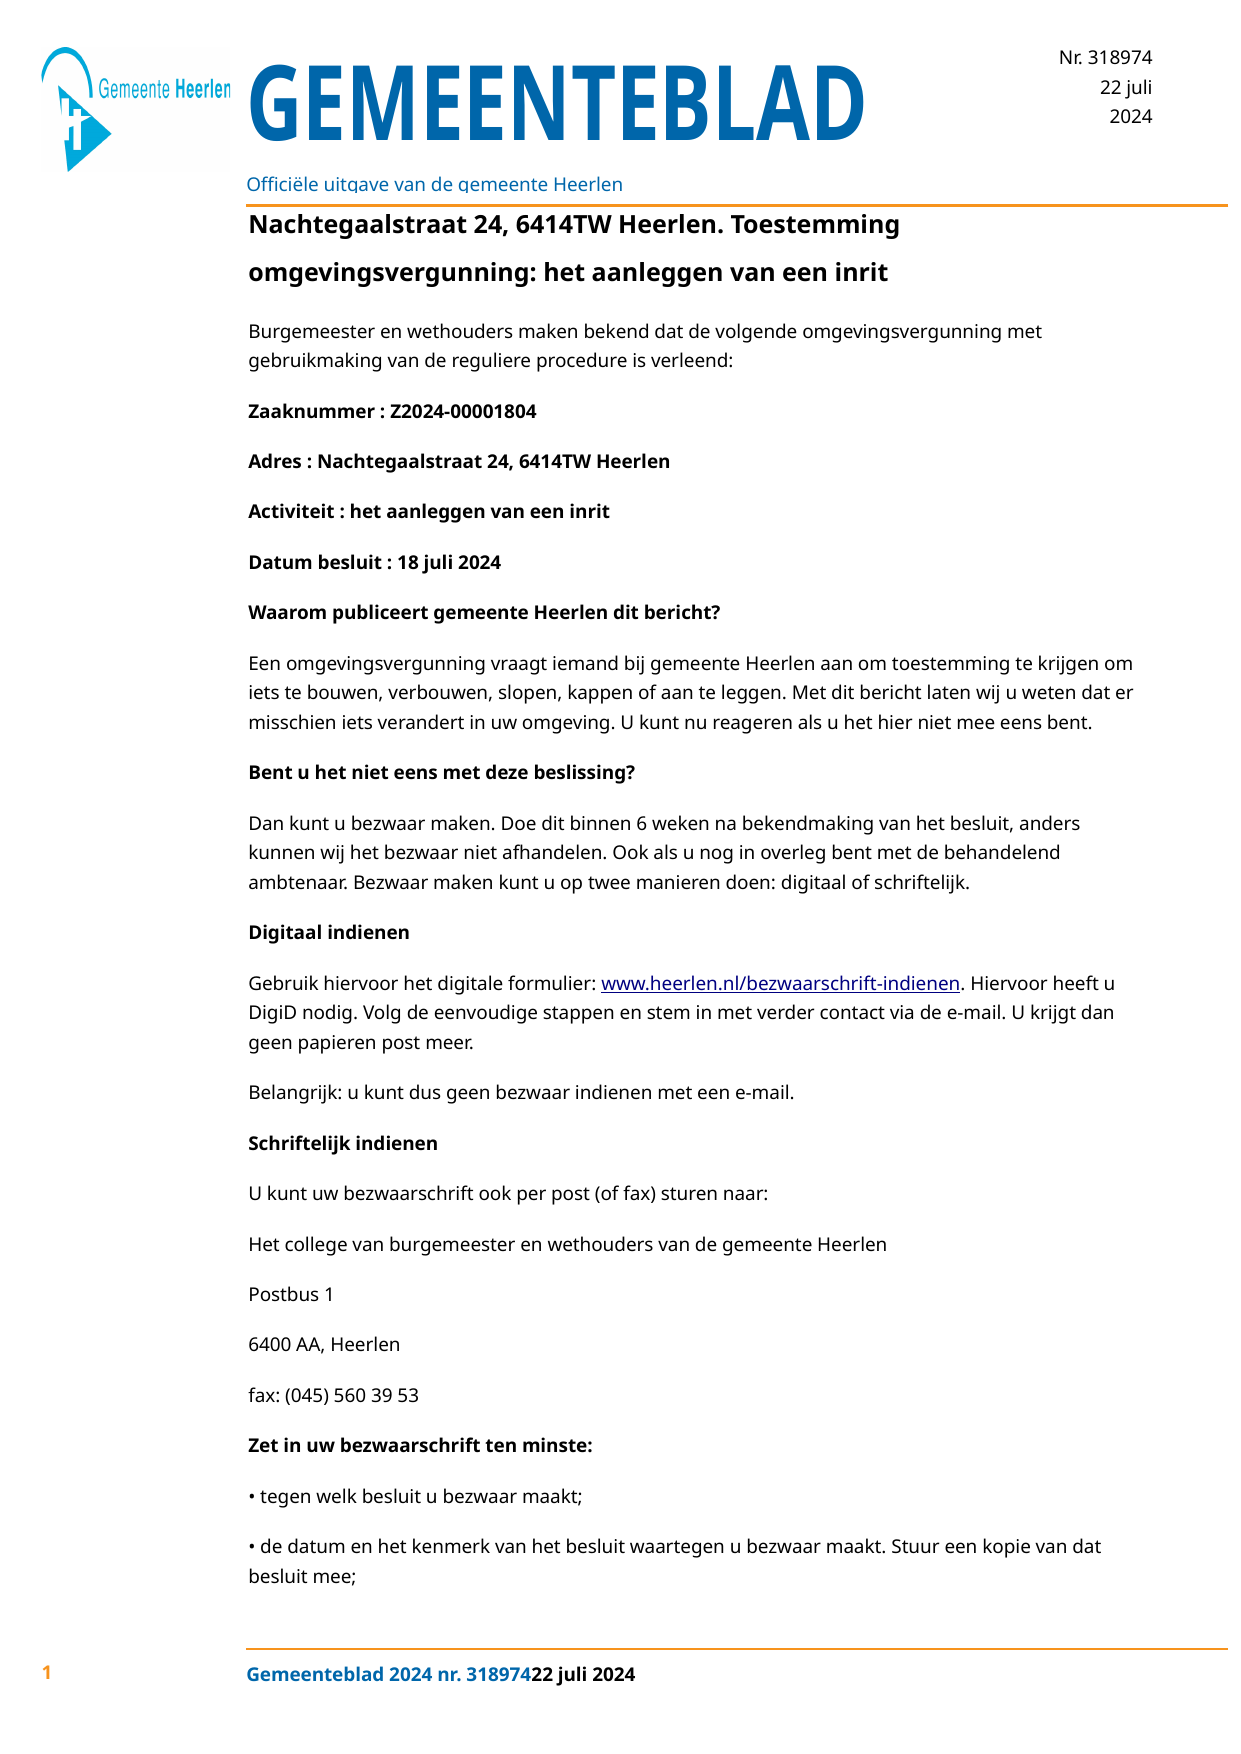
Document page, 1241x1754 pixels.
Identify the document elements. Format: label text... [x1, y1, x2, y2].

text Een omgevingsvergunning vraagt iemand bij gemeente Heerlen aan om toestemming te krijgen om iets te bouwen, verbouwen, slopen, kappen of aan te leggen. Met dit bericht laten wij u weten dat er misschien iets verandert in uw omgeving. U kunt nu reageren als u het hier niet mee eens bent. [248, 650, 1152, 735]
text Het college van burgemeester en wethouders van de gemeente Heerlen [248, 1231, 1152, 1257]
text 6400 AA, Heerlen [248, 1332, 1152, 1357]
picture [41, 47, 59, 70]
text Belangrijk: u kunt dus geen bezwaar indienen met een e-mail. [248, 1079, 1152, 1105]
text • tegen welk besluit u bezwaar maakt; [248, 1483, 1152, 1509]
text • de datum en het kenmerk van het besluit waartegen u bezwaar maakt. Stuur een kopie van dat besluit mee; [248, 1533, 1152, 1589]
text Burgemeester en wethouders maken bekend dat de volgende omgevingsvergunning met gebruikmaking van de reguliere procedure is verleend: [248, 318, 1152, 373]
text Dan kunt u bezwaar maken. Doe dit binnen 6 weken na bekendmaking van het besluit, anders kunnen wij het bezwaar niet afhandelen. Ook als u nog in overleg bent met de behandelend ambtenaar. Bezwaar maken kunt u op twee manieren doen: digitaal of schriftelijk. [248, 810, 1152, 895]
text Waarom publiceert gemeente Heerlen dit bericht? [248, 599, 1152, 625]
text Adres : Nachtegaalstraat 24, 6414TW Heerlen [248, 448, 1152, 474]
text U kunt uw bezwaarschrift ook per post (of fax) sturen naar: [248, 1180, 1152, 1206]
text Gebruik hiervoor het digitale formulier: www.heerlen.nl/bezwaarschrift-indienen. Hiervoor heeft u DigiD nodig. Volg de eenvoudige stappen en stem in met verder contact via de e-mail. U krijgt dan geen papieren post meer. [248, 970, 1152, 1055]
text fax: (045) 560 39 53 [248, 1382, 1152, 1408]
text Activiteit : het aanleggen van een inrit [248, 499, 1152, 524]
text Nachtegaalstraat 24, 6414TW Heerlen. Toestemming omgevingsvergunning: het aanleggen van een inrit [248, 207, 1152, 288]
text Zaaknummer : Z2024-00001804 [248, 398, 1152, 424]
text Zet in uw bezwaarschrift ten minste: [248, 1432, 1152, 1458]
text Datum besluit : 18 juli 2024 [248, 549, 1152, 575]
text Postbus 1 [248, 1281, 1152, 1307]
text Schriftelijk indienen [248, 1130, 1152, 1156]
text Digitaal indienen [248, 919, 1152, 945]
text Bent u het niet eens met deze beslissing? [248, 759, 1152, 785]
picture [41, 47, 231, 172]
